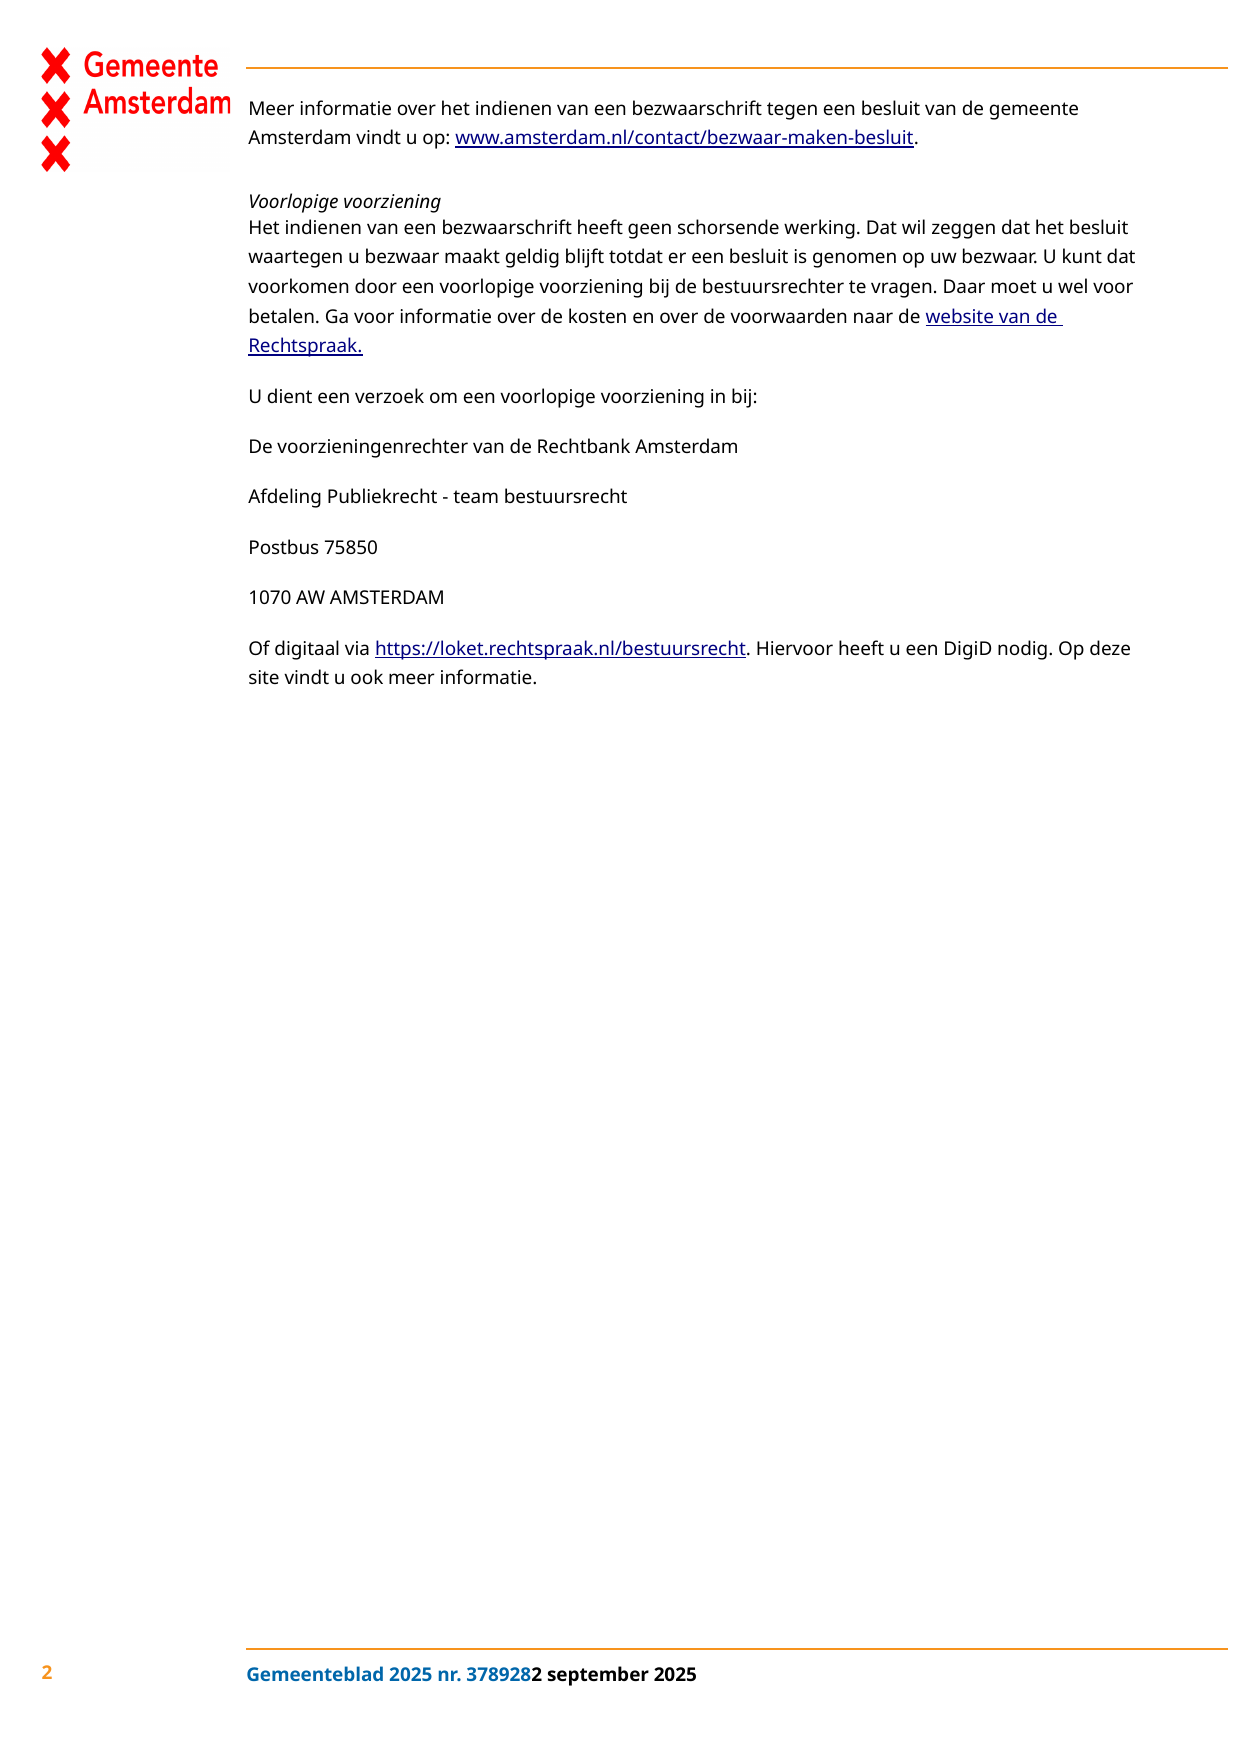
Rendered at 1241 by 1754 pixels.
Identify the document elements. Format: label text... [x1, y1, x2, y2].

text Afdeling Publiekrecht - team bestuursrecht [248, 484, 1152, 509]
picture [41, 47, 231, 172]
text 1070 AW AMSTERDAM [248, 584, 1152, 610]
text Meer informatie over het indienen van een bezwaarschrift tegen een besluit van de gemeente Amsterdam vindt u op: www.amsterdam.nl/contact/bezwaar-maken-besluit. [248, 95, 1152, 150]
text Postbus 75850 [248, 534, 1152, 560]
text Voorlopige voorziening [248, 188, 1152, 214]
text De voorzieningenrechter van de Rechtbank Amsterdam [248, 433, 1152, 459]
text Het indienen van een bezwaarschrift heeft geen schorsende werking. Dat wil zeggen dat het besluit waartegen u bezwaar maakt geldig blijft totdat er een besluit is genomen op uw bezwaar. U kunt dat voorkomen door een voorlopige voorziening bij de bestuursrechter te vragen. Daar moet u wel voor betalen. Ga voor informatie over de kosten en over de voorwaarden naar de website van de Rechtspraak. [248, 214, 1152, 358]
text U dient een verzoek om een voorlopige voorziening in bij: [248, 383, 1152, 408]
text Of digitaal via https://loket.rechtspraak.nl/bestuursrecht. Hiervoor heeft u een DigiD nodig. Op deze site vindt u ook meer informatie. [248, 635, 1152, 690]
